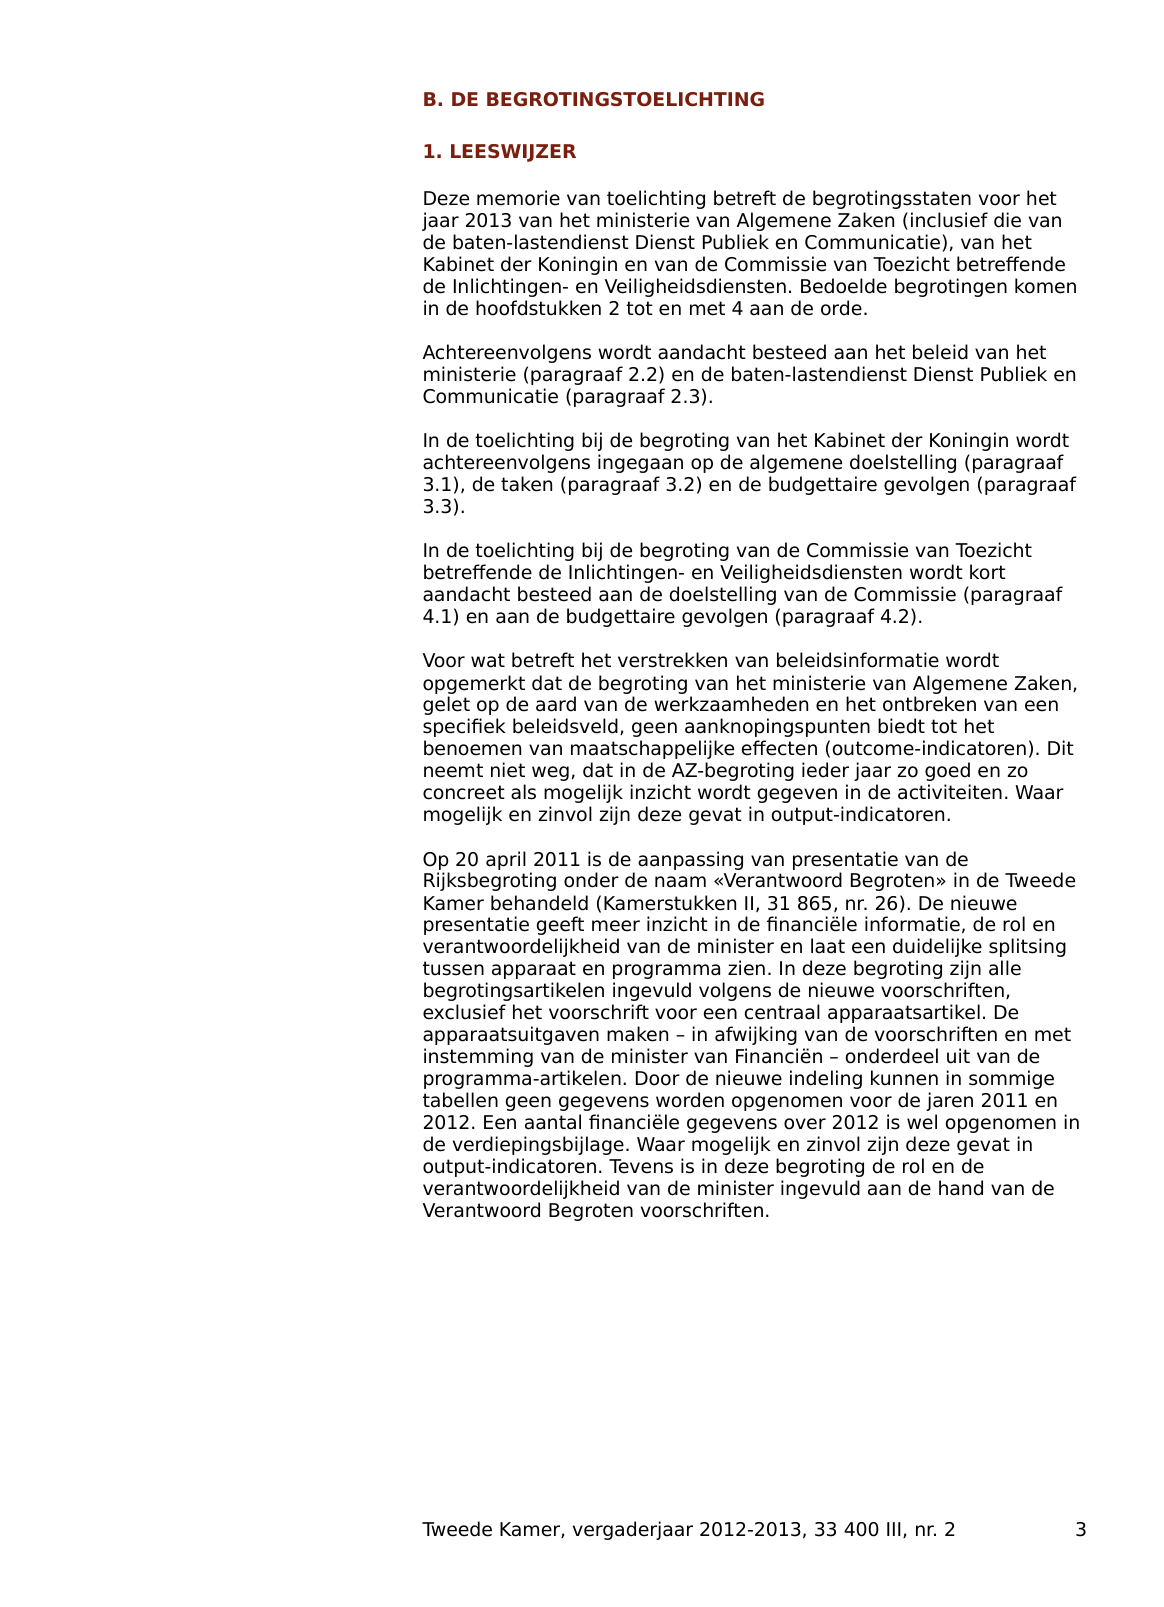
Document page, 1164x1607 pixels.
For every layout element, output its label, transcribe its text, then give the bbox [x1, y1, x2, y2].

text In de toelichting bij de begroting van het Kabinet der Koningin wordt achtereenvolgens ingegaan op de algemene doelstelling (paragraaf 3.1), de taken (paragraaf 3.2) en de budgettaire gevolgen (paragraaf 3.3). [422, 430, 1087, 518]
text In de toelichting bij de begroting van de Commissie van Toezicht betreffende de Inlichtingen- en Veiligheidsdiensten wordt kort aandacht besteed aan de doelstelling van de Commissie (paragraaf 4.1) en aan de budgettaire gevolgen (paragraaf 4.2). [422, 540, 1087, 628]
text Deze memorie van toelichting betreft de begrotingsstaten voor het jaar 2013 van het ministerie van Algemene Zaken (inclusief die van de baten-lastendienst Dienst Publiek en Communicatie), van het Kabinet der Koningin en van de Commissie van Toezicht betreffende de Inlichtingen- en Veiligheidsdiensten. Bedoelde begrotingen komen in de hoofdstukken 2 tot en met 4 aan de orde. [422, 188, 1087, 320]
text Voor wat betreft het verstrekken van beleidsinformatie wordt opgemerkt dat de begroting van het ministerie van Algemene Zaken, gelet op de aard van de werkzaamheden en het ontbreken van een specifiek beleidsveld, geen aanknopingspunten biedt tot het benoemen van maatschappelijke effecten (outcome-indicatoren). Dit neemt niet weg, dat in de AZ-begroting ieder jaar zo goed en zo concreet als mogelijk inzicht wordt gegeven in de activiteiten. Waar mogelijk en zinvol zijn deze gevat in output-indicatoren. [422, 650, 1087, 826]
subtitle B. DE BEGROTINGSTOELICHTING [422, 89, 1087, 111]
text Op 20 april 2011 is de aanpassing van presentatie van de Rijksbegroting onder de naam «Verantwoord Begroten» in de Tweede Kamer behandeld (Kamerstukken II, 31 865, nr. 26). De nieuwe presentatie geeft meer inzicht in de financiële informatie, de rol en verantwoordelijkheid van de minister en laat een duidelijke splitsing tussen apparaat en programma zien. In deze begroting zijn alle begrotingsartikelen ingevuld volgens de nieuwe voorschriften, exclusief het voorschrift voor een centraal apparaatsartikel. De apparaatsuitgaven maken – in afwijking van de voorschriften en met instemming van de minister van Financiën – onderdeel uit van de programma-artikelen. Door de nieuwe indeling kunnen in sommige tabellen geen gegevens worden opgenomen voor de jaren 2011 en 2012. Een aantal financiële gegevens over 2012 is wel opgenomen in de verdiepingsbijlage. Waar mogelijk en zinvol zijn deze gevat in output-indicatoren. Tevens is in deze begroting de rol en de verantwoordelijkheid van de minister ingevuld aan de hand van de Verantwoord Begroten voorschriften. [422, 848, 1087, 1222]
subtitle 1. LEESWIJZER [422, 141, 1087, 163]
text Achtereenvolgens wordt aandacht besteed aan het beleid van het ministerie (paragraaf 2.2) en de baten-lastendienst Dienst Publiek en Communicatie (paragraaf 2.3). [422, 342, 1087, 408]
